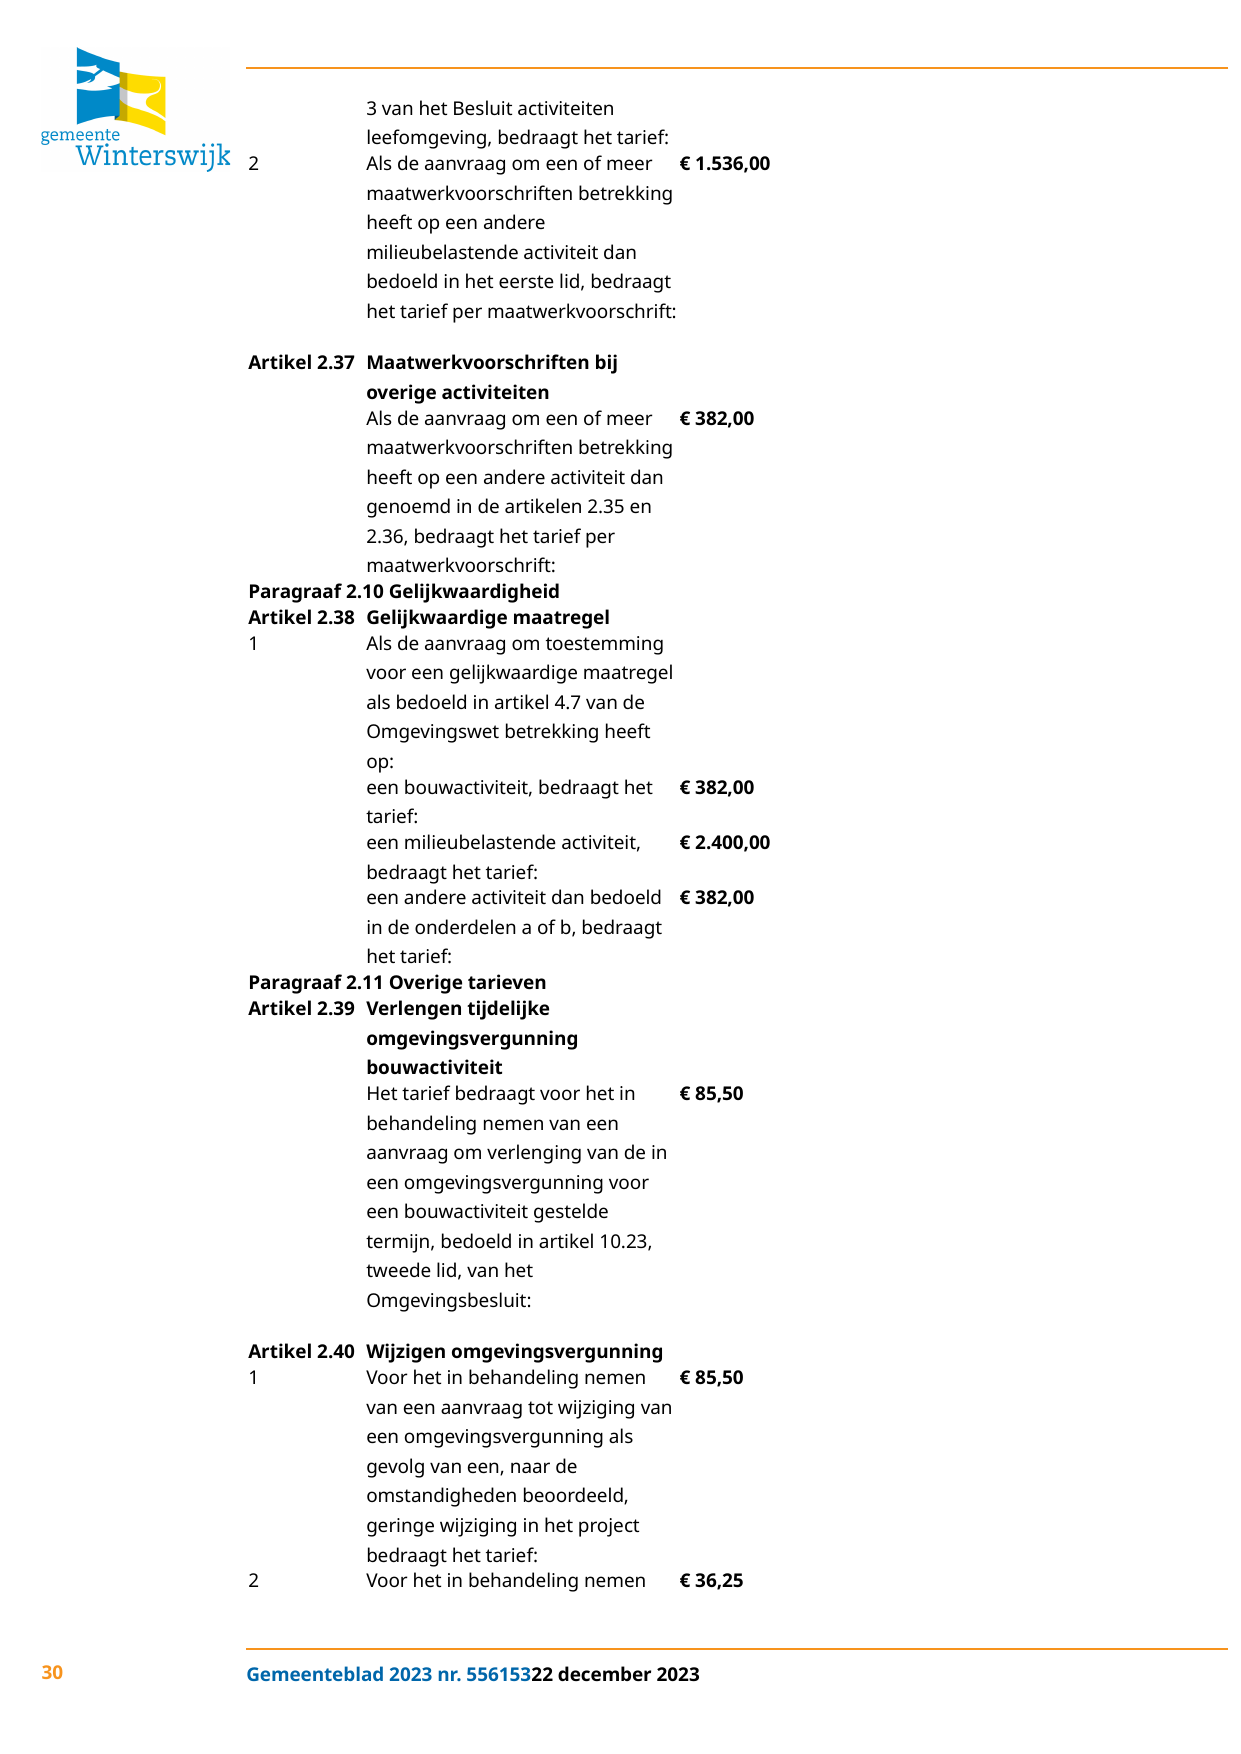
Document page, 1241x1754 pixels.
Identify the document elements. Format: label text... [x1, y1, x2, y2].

table_cell een milieubelastende activiteit, bedraagt het tarief: [366, 829, 679, 884]
table_cell Artikel 2.38 [248, 604, 366, 630]
table_cell Voor het in behandeling nemen [366, 1568, 679, 1593]
table_cell 1 [248, 630, 366, 774]
table_cell [679, 1313, 1033, 1339]
table_cell 2 [248, 150, 366, 324]
table_cell [248, 1080, 366, 1313]
table_cell € 85,50 [679, 1364, 1033, 1568]
table_cell Paragraaf 2.10 Gelijkwaardigheid [248, 579, 915, 604]
table_cell Artikel 2.39 [248, 995, 366, 1080]
table_cell Verlengen tijdelijke omgevingsvergunning bouwactiviteit [366, 995, 679, 1080]
picture [225, 153, 231, 162]
table_cell [366, 1313, 679, 1339]
table_cell € 85,50 [679, 1080, 1033, 1313]
table_cell Artikel 2.37 [248, 350, 366, 405]
table_cell [679, 604, 1033, 630]
table_cell [248, 324, 366, 349]
table_cell [679, 350, 1033, 405]
table_cell [679, 630, 1033, 774]
table_cell [248, 95, 366, 150]
table_cell Als de aanvraag om toestemming voor een gelijkwaardige maatregel als bedoeld in artikel 4.7 van de Omgevingswet betrekking heeft op: [366, 630, 679, 774]
table_cell € 2.400,00 [679, 829, 1033, 884]
table_cell € 382,00 [679, 405, 1033, 578]
table_cell Voor het in behandeling nemen van een aanvraag tot wijziging van een omgevingsvergunning als gevolg van een, naar de omstandigheden beoordeeld, geringe wijziging in het project bedraagt het tarief: [366, 1364, 679, 1568]
table_cell [248, 1313, 366, 1339]
table_cell [366, 324, 679, 349]
table_cell [248, 774, 366, 829]
table_cell € 1.536,00 [679, 150, 1033, 324]
table_cell 1 [248, 1364, 366, 1568]
table_cell [248, 829, 366, 884]
table_cell Gelijkwaardige maatregel [366, 604, 679, 630]
table_cell € 382,00 [679, 774, 1033, 829]
table_cell [679, 1339, 1033, 1364]
table_cell Artikel 2.40 [248, 1339, 366, 1364]
table_cell € 36,25 [679, 1568, 1033, 1593]
table_cell [679, 324, 1033, 349]
table_cell [679, 95, 1033, 150]
table_cell Wijzigen omgevingsvergunning [366, 1339, 679, 1364]
table_cell € 382,00 [679, 885, 1033, 969]
table_cell 3 van het Besluit activiteiten leefomgeving, bedraagt het tarief: [366, 95, 679, 150]
table_cell [679, 995, 1033, 1080]
table_cell [248, 405, 366, 578]
table_cell [248, 885, 366, 969]
table_cell 2 [248, 1568, 366, 1593]
table_cell Als de aanvraag om een of meer maatwerkvoorschriften betrekking heeft op een andere activiteit dan genoemd in de artikelen 2.35 en 2.36, bedraagt het tarief per maatwerkvoorschrift: [366, 405, 679, 578]
table_cell Als de aanvraag om een of meer maatwerkvoorschriften betrekking heeft op een andere milieubelastende activiteit dan bedoeld in het eerste lid, bedraagt het tarief per maatwerkvoorschrift: [366, 150, 679, 324]
table_cell een bouwactiviteit, bedraagt het tarief: [366, 774, 679, 829]
picture [41, 47, 231, 172]
table_cell Maatwerkvoorschriften bij overige activiteiten [366, 350, 679, 405]
table_cell Het tarief bedraagt voor het in behandeling nemen van een aanvraag om verlenging van de in een omgevingsvergunning voor een bouwactiviteit gestelde termijn, bedoeld in artikel 10.23, tweede lid, van het Omgevingsbesluit: [366, 1080, 679, 1313]
table_cell een andere activiteit dan bedoeld in de onderdelen a of b, bedraagt het tarief: [366, 885, 679, 969]
table_cell Paragraaf 2.11 Overige tarieven [248, 970, 915, 995]
